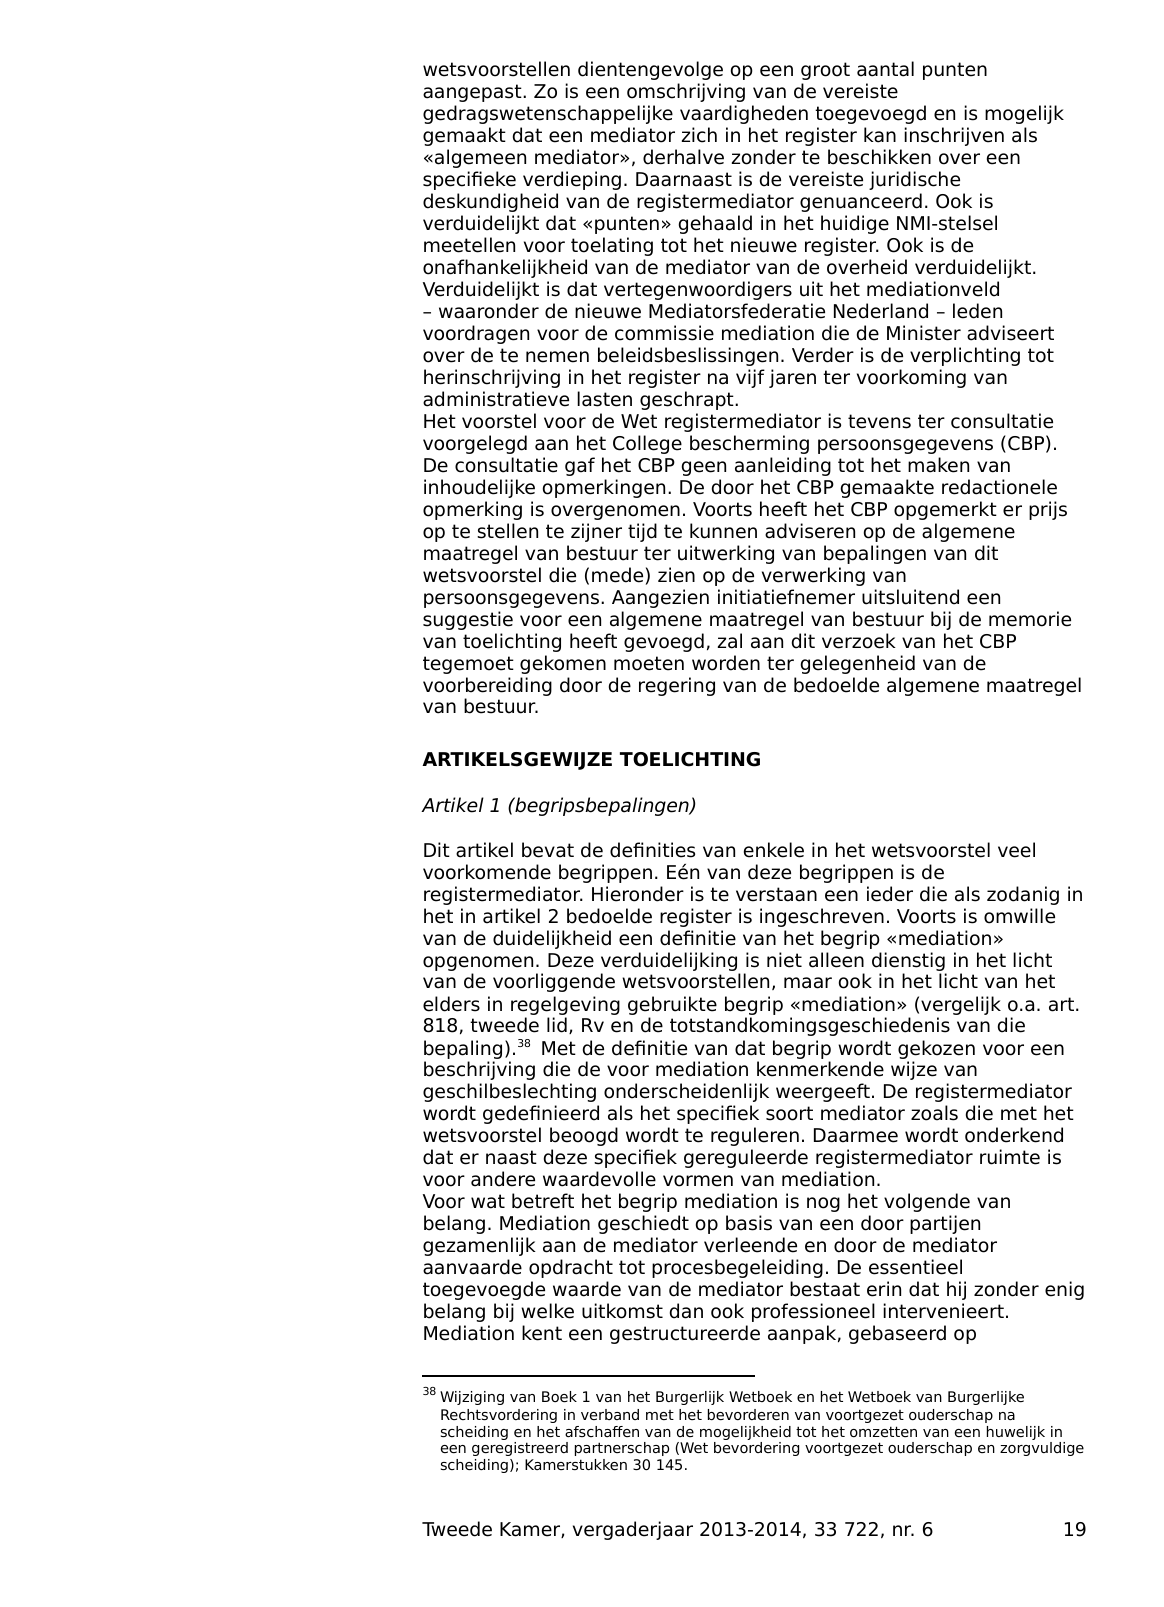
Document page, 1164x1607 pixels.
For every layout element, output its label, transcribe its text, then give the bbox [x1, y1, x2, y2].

text Dit artikel bevat de definities van enkele in het wetsvoorstel veel voorkomende begrippen. Eén van deze begrippen is de registermediator. Hieronder is te verstaan een ieder die als zodanig in het in artikel 2 bedoelde register is ingeschreven. Voorts is omwille van de duidelijkheid een definitie van het begrip «mediation» opgenomen. Deze verduidelijking is niet alleen dienstig in het licht van de voorliggende wetsvoorstellen, maar ook in het licht van het elders in regelgeving gebruikte begrip «mediation» (vergelijk o.a. art. 818, tweede lid, Rv en de totstandkomingsgeschiedenis van die bepaling). Met de definitie van dat begrip wordt gekozen voor een beschrijving die de voor mediation kenmerkende wijze van geschilbeslechting onderscheidenlijk weergeeft. De registermediator wordt gedefinieerd als het specifiek soort mediator zoals die met het wetsvoorstel beoogd wordt te reguleren. Daarmee wordt onderkend dat er naast deze specifiek gereguleerde registermediator ruimte is voor andere waardevolle vormen van mediation. [422, 839, 1087, 1191]
text wetsvoorstellen dientengevolge op een groot aantal punten aangepast. Zo is een omschrijving van de vereiste gedragswetenschappelijke vaardigheden toegevoegd en is mogelijk gemaakt dat een mediator zich in het register kan inschrijven als «algemeen mediator», derhalve zonder te beschikken over een specifieke verdieping. Daarnaast is de vereiste juridische deskundigheid van de registermediator genuanceerd. Ook is verduidelijkt dat «punten» gehaald in het huidige NMI-stelsel meetellen voor toelating tot het nieuwe register. Ook is de onafhankelijkheid van de mediator van de overheid verduidelijkt. Verduidelijkt is dat vertegenwoordigers uit het mediationveld – waaronder de nieuwe Mediatorsfederatie Nederland – leden voordragen voor de commissie mediation die de Minister adviseert over de te nemen beleidsbeslissingen. Verder is de verplichting tot herinschrijving in het register na vijf jaren ter voorkoming van administratieve lasten geschrapt. [422, 59, 1087, 411]
text Het voorstel voor de Wet registermediator is tevens ter consultatie voorgelegd aan het College bescherming persoonsgegevens (CBP). De consultatie gaf het CBP geen aanleiding tot het maken van inhoudelijke opmerkingen. De door het CBP gemaakte redactionele opmerking is overgenomen. Voorts heeft het CBP opgemerkt er prijs op te stellen te zijner tijd te kunnen adviseren op de algemene maatregel van bestuur ter uitwerking van bepalingen van dit wetsvoorstel die (mede) zien op de verwerking van persoonsgegevens. Aangezien initiatiefnemer uitsluitend een suggestie voor een algemene maatregel van bestuur bij de memorie van toelichting heeft gevoegd, zal aan dit verzoek van het CBP tegemoet gekomen moeten worden ter gelegenheid van de voorbereiding door de regering van de bedoelde algemene maatregel van bestuur. [422, 411, 1087, 718]
text Voor wat betreft het begrip mediation is nog het volgende van belang. Mediation geschiedt op basis van een door partijen gezamenlijk aan de mediator verleende en door de mediator aanvaarde opdracht tot procesbegeleiding. De essentieel toegevoegde waarde van de mediator bestaat erin dat hij zonder enig belang bij welke uitkomst dan ook professioneel intervenieert. Mediation kent een gestructureerde aanpak, gebaseerd op [422, 1191, 1087, 1345]
subtitle Artikel 1 (begripsbepalingen) [422, 795, 1087, 817]
text Wijziging van Boek 1 van het Burgerlijk Wetboek en het Wetboek van Burgerlijke Rechtsvordering in verband met het bevorderen van voortgezet ouderschap na scheiding en het afschaffen van de mogelijkheid tot het omzetten van een huwelijk in een geregistreerd partnerschap (Wet bevordering voortgezet ouderschap en zorgvuldige scheiding); Kamerstukken 30 145. [422, 1385, 1087, 1474]
subtitle ARTIKELSGEWIJZE TOELICHTING [422, 748, 1087, 770]
